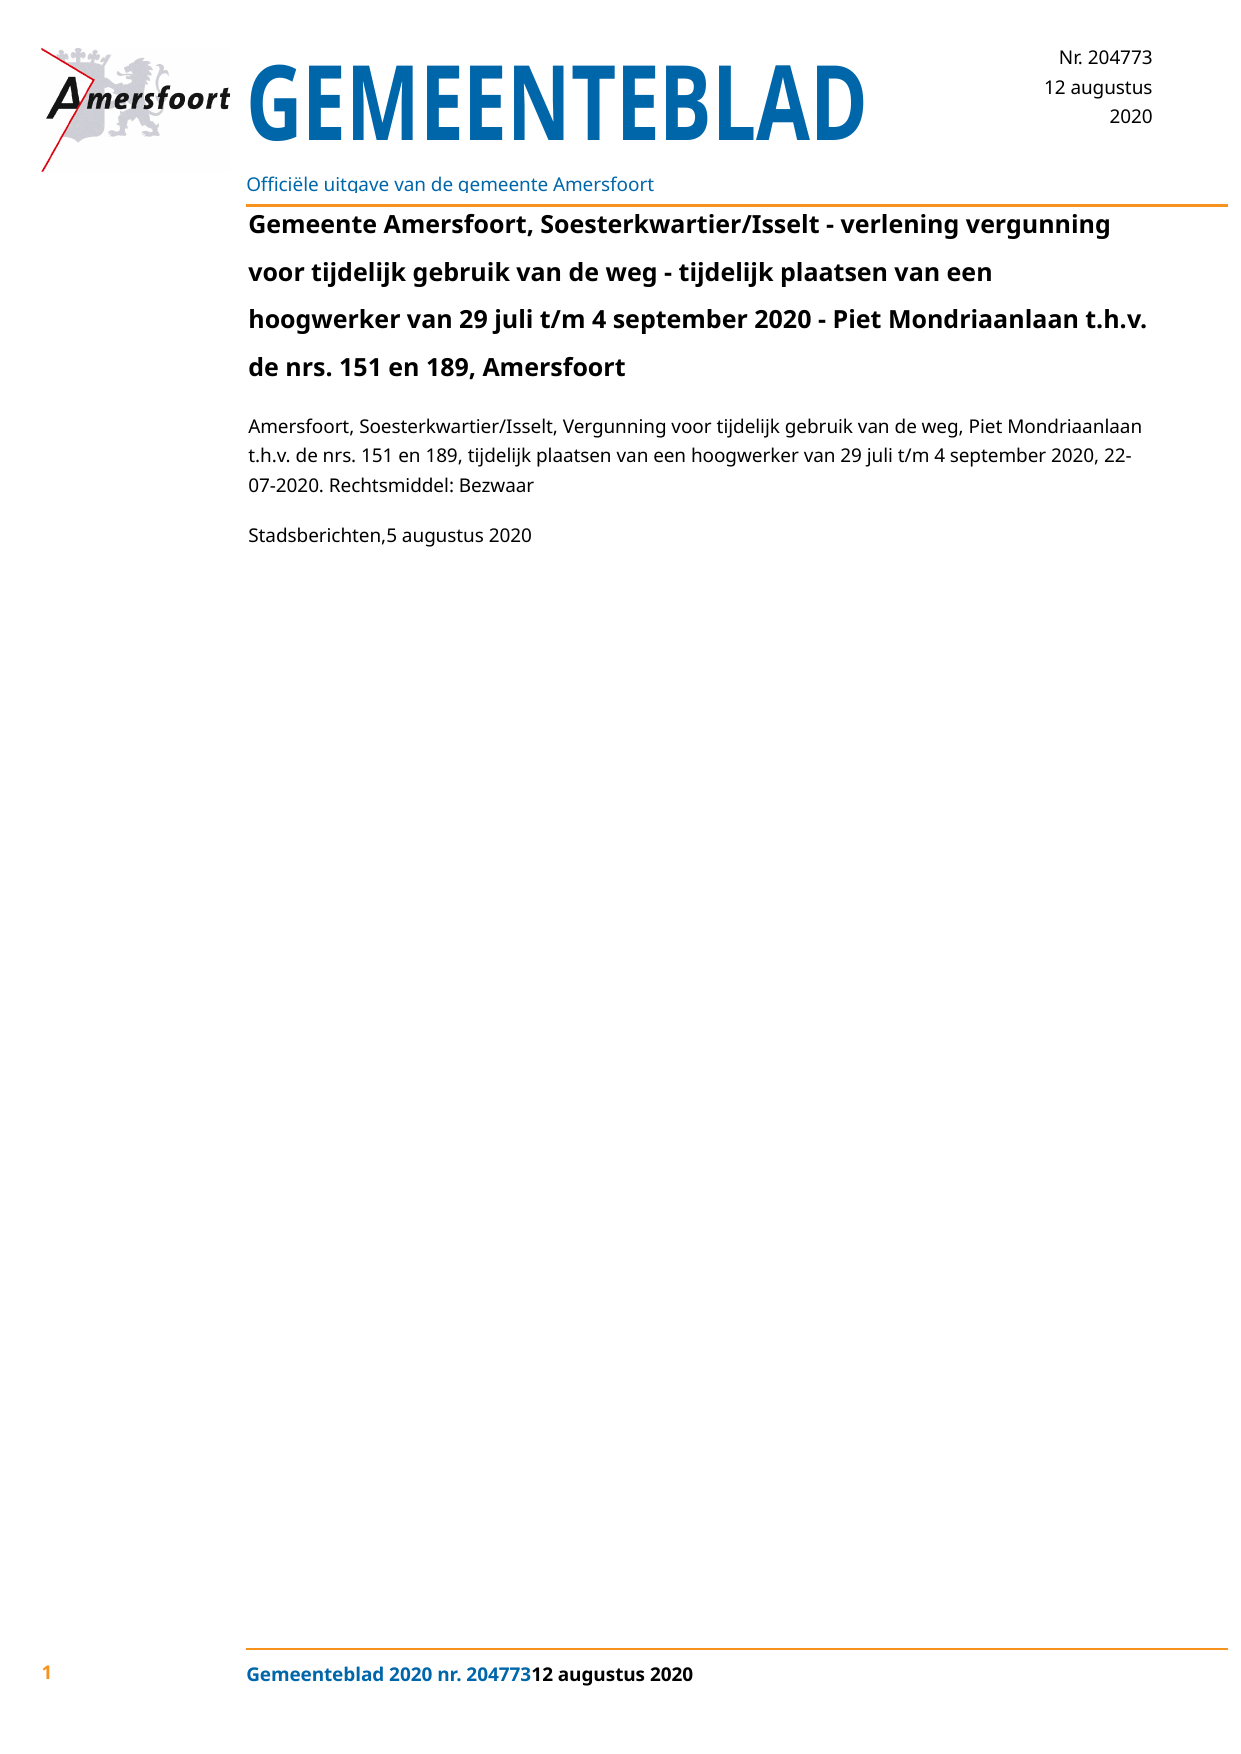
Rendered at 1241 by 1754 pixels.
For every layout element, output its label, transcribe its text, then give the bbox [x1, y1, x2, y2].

picture [41, 47, 231, 172]
text Stadsberichten,5 augustus 2020 [248, 523, 1152, 548]
text Gemeente Amersfoort, Soesterkwartier/Isselt - verlening vergunning voor tijdelijk gebruik van de weg - tijdelijk plaatsen van een hoogwerker van 29 juli t/m 4 september 2020 - Piet Mondriaanlaan t.h.v. de nrs. 151 en 189, Amersfoort [248, 207, 1152, 384]
text Amersfoort, Soesterkwartier/Isselt, Vergunning voor tijdelijk gebruik van de weg, Piet Mondriaanlaan t.h.v. de nrs. 151 en 189, tijdelijk plaatsen van een hoogwerker van 29 juli t/m 4 september 2020, 22-07-2020. Rechtsmiddel: Bezwaar [248, 413, 1152, 498]
